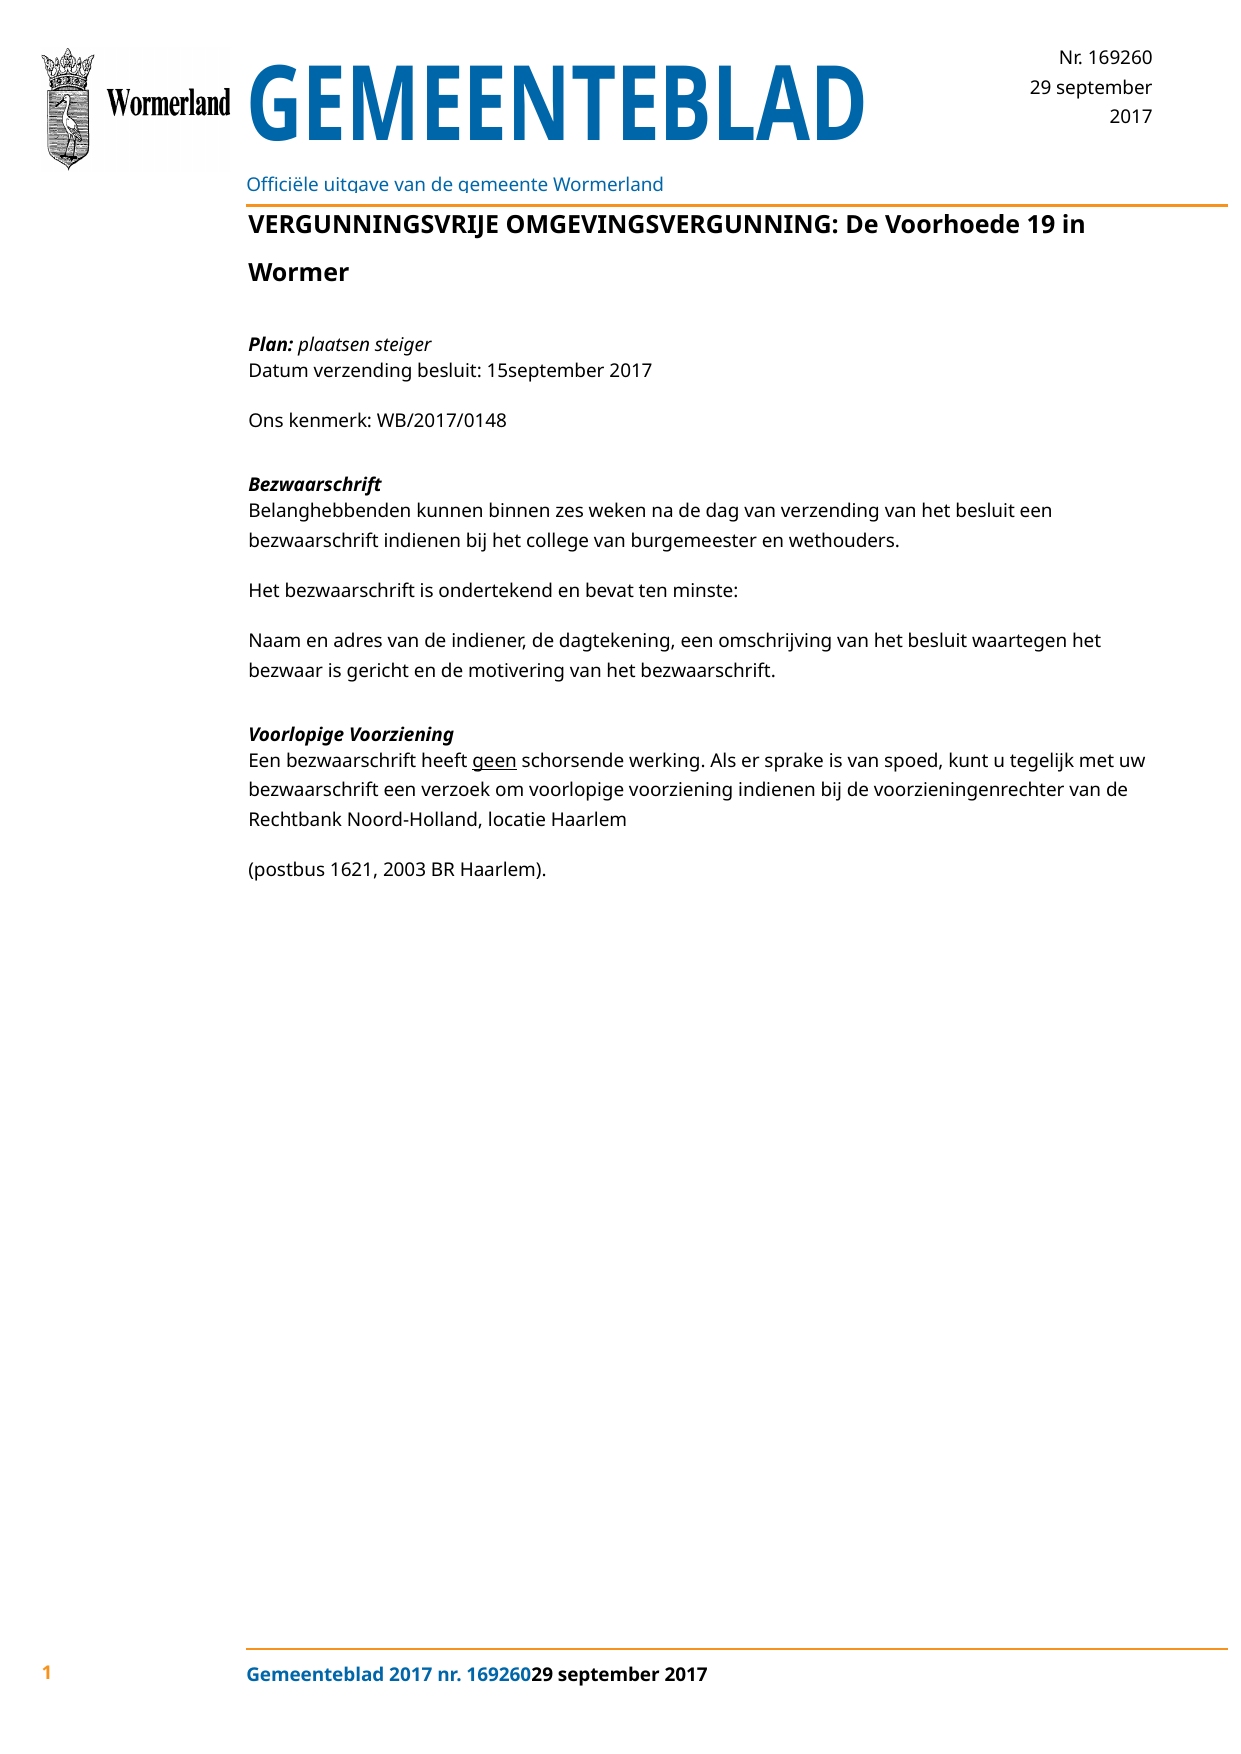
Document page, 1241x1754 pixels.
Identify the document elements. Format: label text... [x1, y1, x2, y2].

picture [41, 47, 231, 172]
text Ons kenmerk: WB/2017/0148 [248, 408, 1152, 433]
text Bezwaarschrift [248, 472, 1152, 497]
text Voorlopige Voorziening [248, 721, 1152, 747]
text VERGUNNINGSVRIJE OMGEVINGSVERGUNNING: De Voorhoede 19 in Wormer [248, 207, 1152, 288]
text Een bezwaarschrift heeft geen schorsende werking. Als er sprake is van spoed, kunt u tegelijk met uw bezwaarschrift een verzoek om voorlopige voorziening indienen bij de voorzieningenrechter van de Rechtbank Noord-Holland, locatie Haarlem [248, 747, 1152, 832]
text Datum verzending besluit: 15september 2017 [248, 357, 1152, 383]
text Het bezwaarschrift is ondertekend en bevat ten minste: [248, 577, 1152, 603]
text (postbus 1621, 2003 BR Haarlem). [248, 857, 1152, 882]
text Naam en adres van de indiener, de dagtekening, een omschrijving van het besluit waartegen het bezwaar is gericht en de motivering van het bezwaarschrift. [248, 628, 1152, 683]
text Plan: plaatsen steiger [248, 331, 1152, 357]
text Belanghebbenden kunnen binnen zes weken na de dag van verzending van het besluit een bezwaarschrift indienen bij het college van burgemeester en wethouders. [248, 497, 1152, 553]
